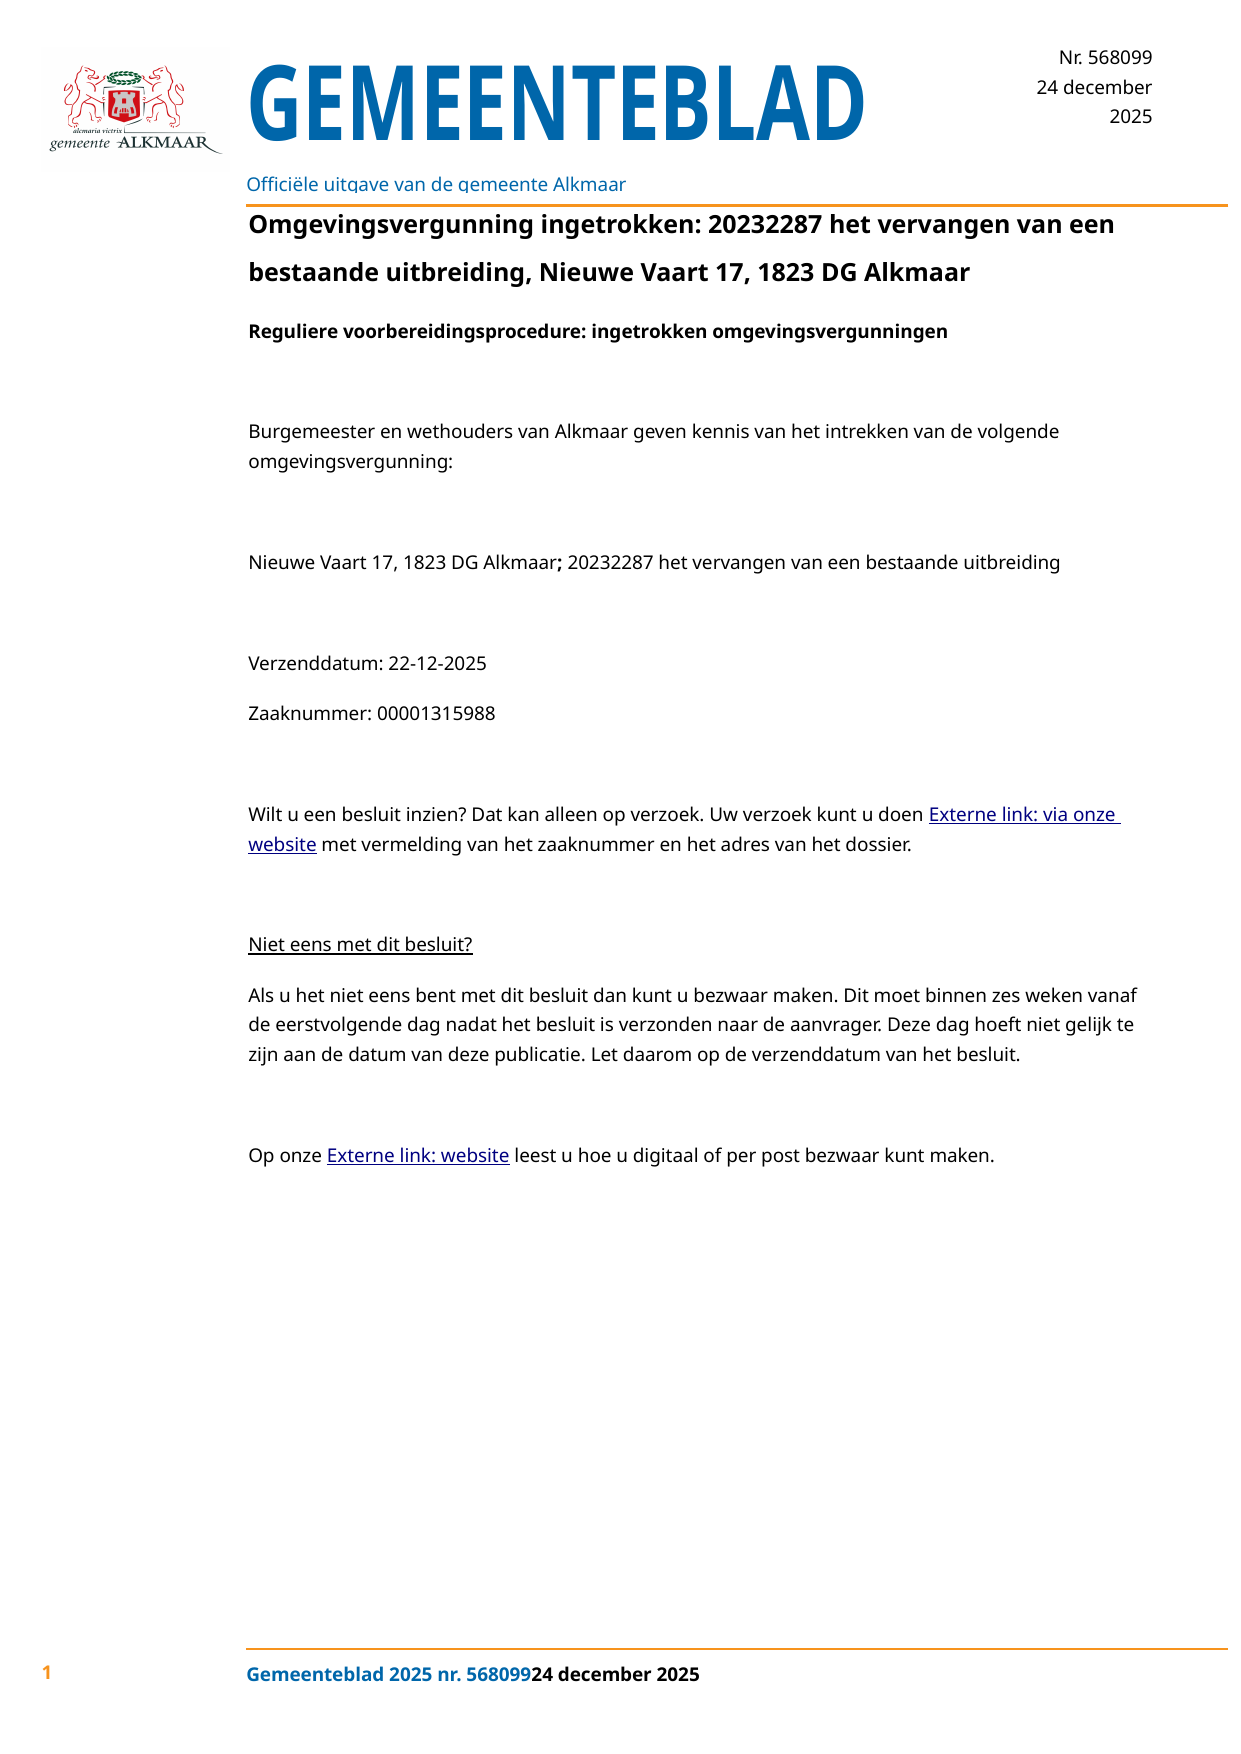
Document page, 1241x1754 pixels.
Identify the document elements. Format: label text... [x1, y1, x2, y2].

text Reguliere voorbereidingsprocedure: ingetrokken omgevingsvergunningen [248, 318, 1152, 344]
text Omgevingsvergunning ingetrokken: 20232287 het vervangen van een bestaande uitbreiding, Nieuwe Vaart 17, 1823 DG Alkmaar [248, 207, 1152, 288]
text Niet eens met dit besluit? [248, 932, 1152, 957]
text Zaaknummer: 00001315988 [248, 700, 1152, 726]
text Wilt u een besluit inzien? Dat kan alleen op verzoek. Uw verzoek kunt u doen Externe link: via onze website met vermelding van het zaaknummer en het adres van het dossier. [248, 801, 1152, 857]
text Als u het niet eens bent met dit besluit dan kunt u bezwaar maken. Dit moet binnen zes weken vanaf de eerstvolgende dag nadat het besluit is verzonden naar de aanvrager. Deze dag hoeft niet gelijk te zijn aan de datum van deze publicatie. Let daarom op de verzenddatum van het besluit. [248, 982, 1152, 1067]
text Nieuwe Vaart 17, 1823 DG Alkmaar; 20232287 het vervangen van een bestaande uitbreiding [248, 549, 1152, 575]
text Burgemeester en wethouders van Alkmaar geven kennis van het intrekken van de volgende omgevingsvergunning: [248, 419, 1152, 474]
text Op onze Externe link: website leest u hoe u digitaal of per post bezwaar kunt maken. [248, 1142, 1152, 1168]
text Verzenddatum: 22-12-2025 [248, 650, 1152, 676]
picture [41, 47, 231, 172]
